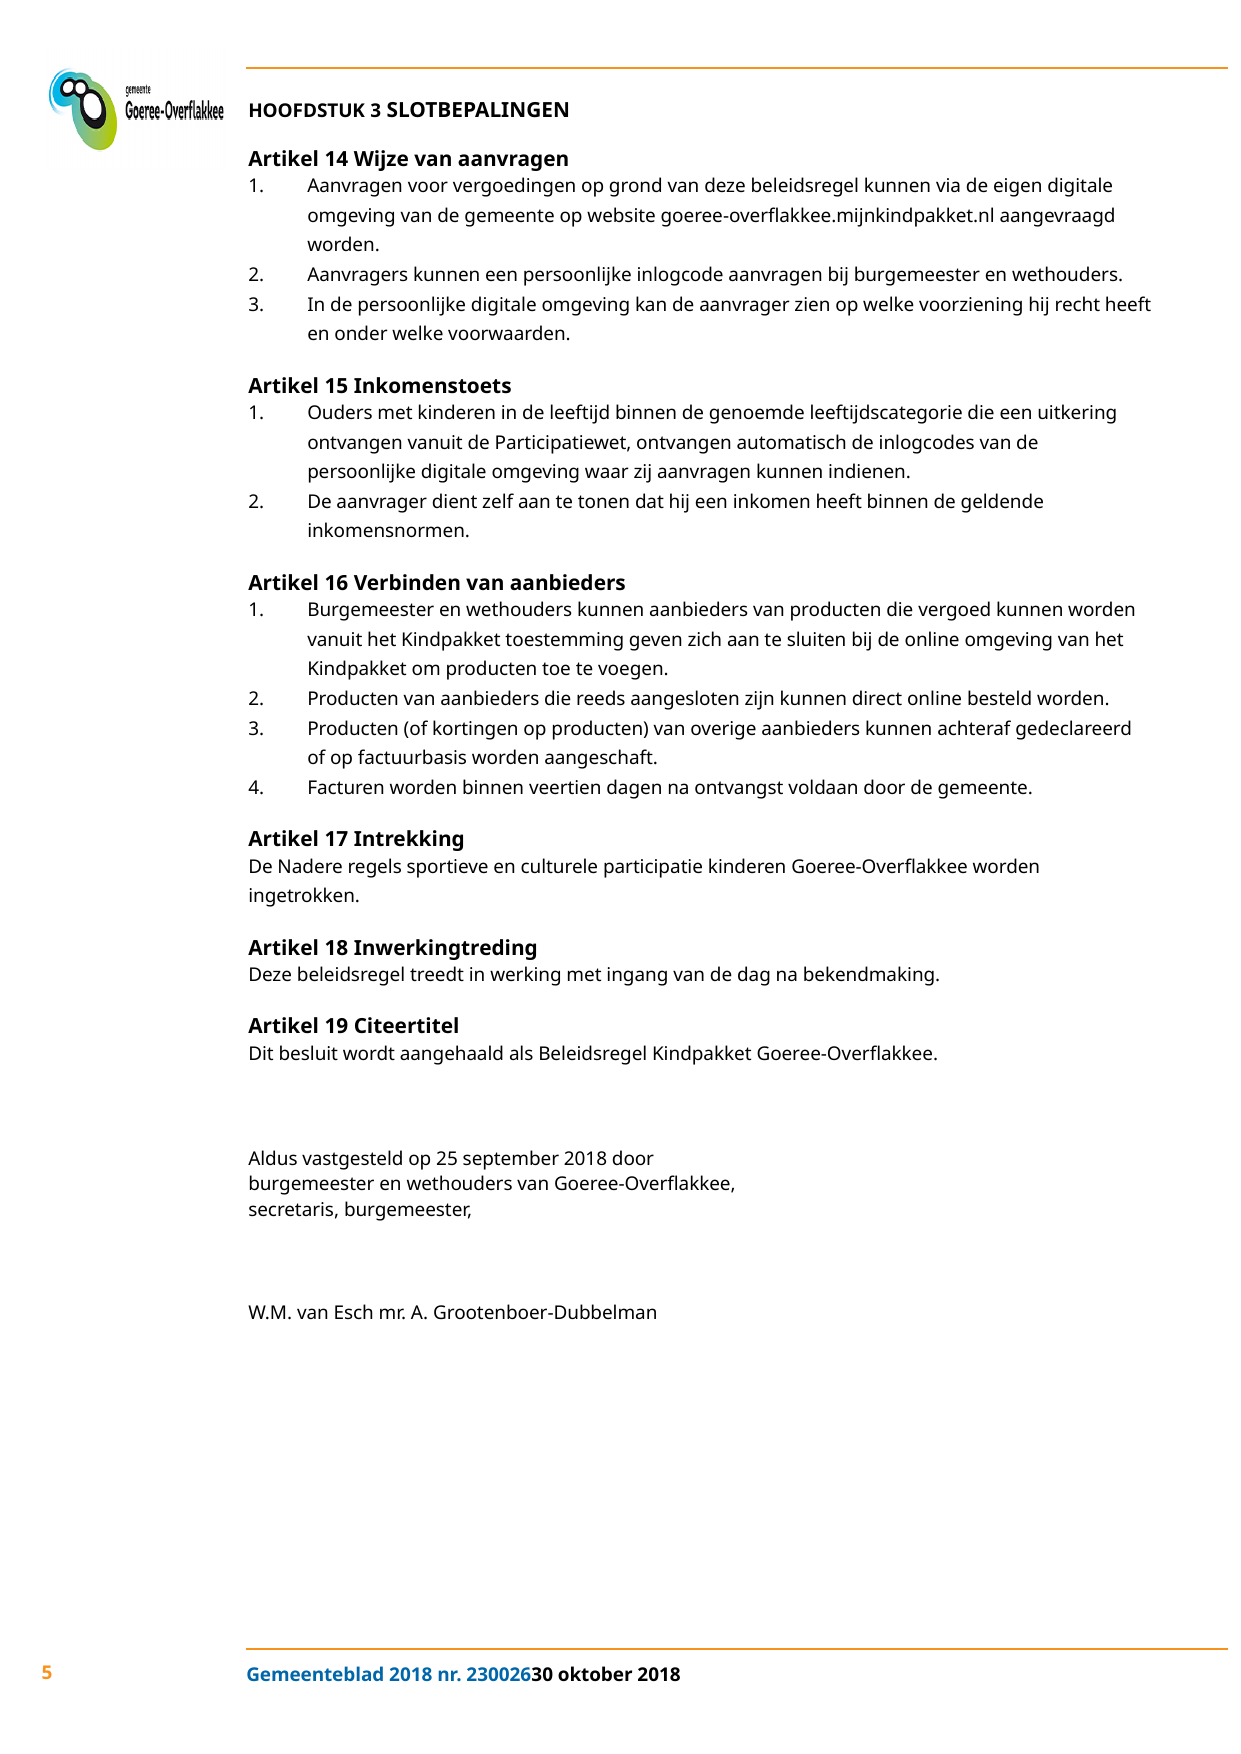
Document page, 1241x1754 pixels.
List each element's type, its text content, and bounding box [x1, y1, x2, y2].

text HOOFDSTUK 3 SLOTBEPALINGEN [248, 95, 1152, 123]
picture [41, 47, 231, 172]
list Aanvragen voor vergoedingen op grond van deze beleidsregel kunnen via de eigen digitale omgeving van de gemeente op website goeree-overflakkee.mijnkindpakket.nl aangevraagd worden. [248, 172, 1152, 257]
text burgemeester en wethouders van Goeree-Overflakkee, [248, 1171, 1152, 1196]
list Aanvragers kunnen een persoonlijke inlogcode aanvragen bij burgemeester en wethouders. [248, 261, 1152, 287]
text Artikel 14 Wijze van aanvragen [248, 144, 1152, 172]
list In de persoonlijke digitale omgeving kan de aanvrager zien op welke voorziening hij recht heeft en onder welke voorwaarden. [248, 291, 1152, 346]
text Artikel 17 Intrekking [248, 824, 1152, 853]
list Ouders met kinderen in de leeftijd binnen de genoemde leeftijdscategorie die een uitkering ontvangen vanuit de Participatiewet, ontvangen automatisch de inlogcodes van de persoonlijke digitale omgeving waar zij aanvragen kunnen indienen. [248, 399, 1152, 484]
text De Nadere regels sportieve en culturele participatie kinderen Goeree-Overflakkee worden ingetrokken. [248, 853, 1152, 908]
text Aldus vastgesteld op 25 september 2018 door [248, 1145, 1152, 1171]
text Artikel 19 Citeertitel [248, 1012, 1152, 1040]
list Producten van aanbieders die reeds aangesloten zijn kunnen direct online besteld worden. [248, 685, 1152, 711]
list Burgemeester en wethouders kunnen aanbieders van producten die vergoed kunnen worden vanuit het Kindpakket toestemming geven zich aan te sluiten bij de online omgeving van het Kindpakket om producten toe te voegen. [248, 596, 1152, 681]
text secretaris, burgemeester, [248, 1196, 1152, 1222]
text Artikel 18 Inwerkingtreding [248, 933, 1152, 961]
text Deze beleidsregel treedt in werking met ingang van de dag na bekendmaking. [248, 961, 1152, 987]
text Artikel 16 Verbinden van aanbieders [248, 568, 1152, 596]
text W.M. van Esch mr. A. Grootenboer-Dubbelman [248, 1299, 1152, 1325]
text Dit besluit wordt aangehaald als Beleidsregel Kindpakket Goeree-Overflakkee. [248, 1040, 1152, 1066]
list De aanvrager dient zelf aan te tonen dat hij een inkomen heeft binnen de geldende inkomensnormen. [248, 488, 1152, 543]
text Artikel 15 Inkomenstoets [248, 371, 1152, 399]
list Producten (of kortingen op producten) van overige aanbieders kunnen achteraf gedeclareerd of op factuurbasis worden aangeschaft. [248, 715, 1152, 770]
list Facturen worden binnen veertien dagen na ontvangst voldaan door de gemeente. [248, 774, 1152, 800]
